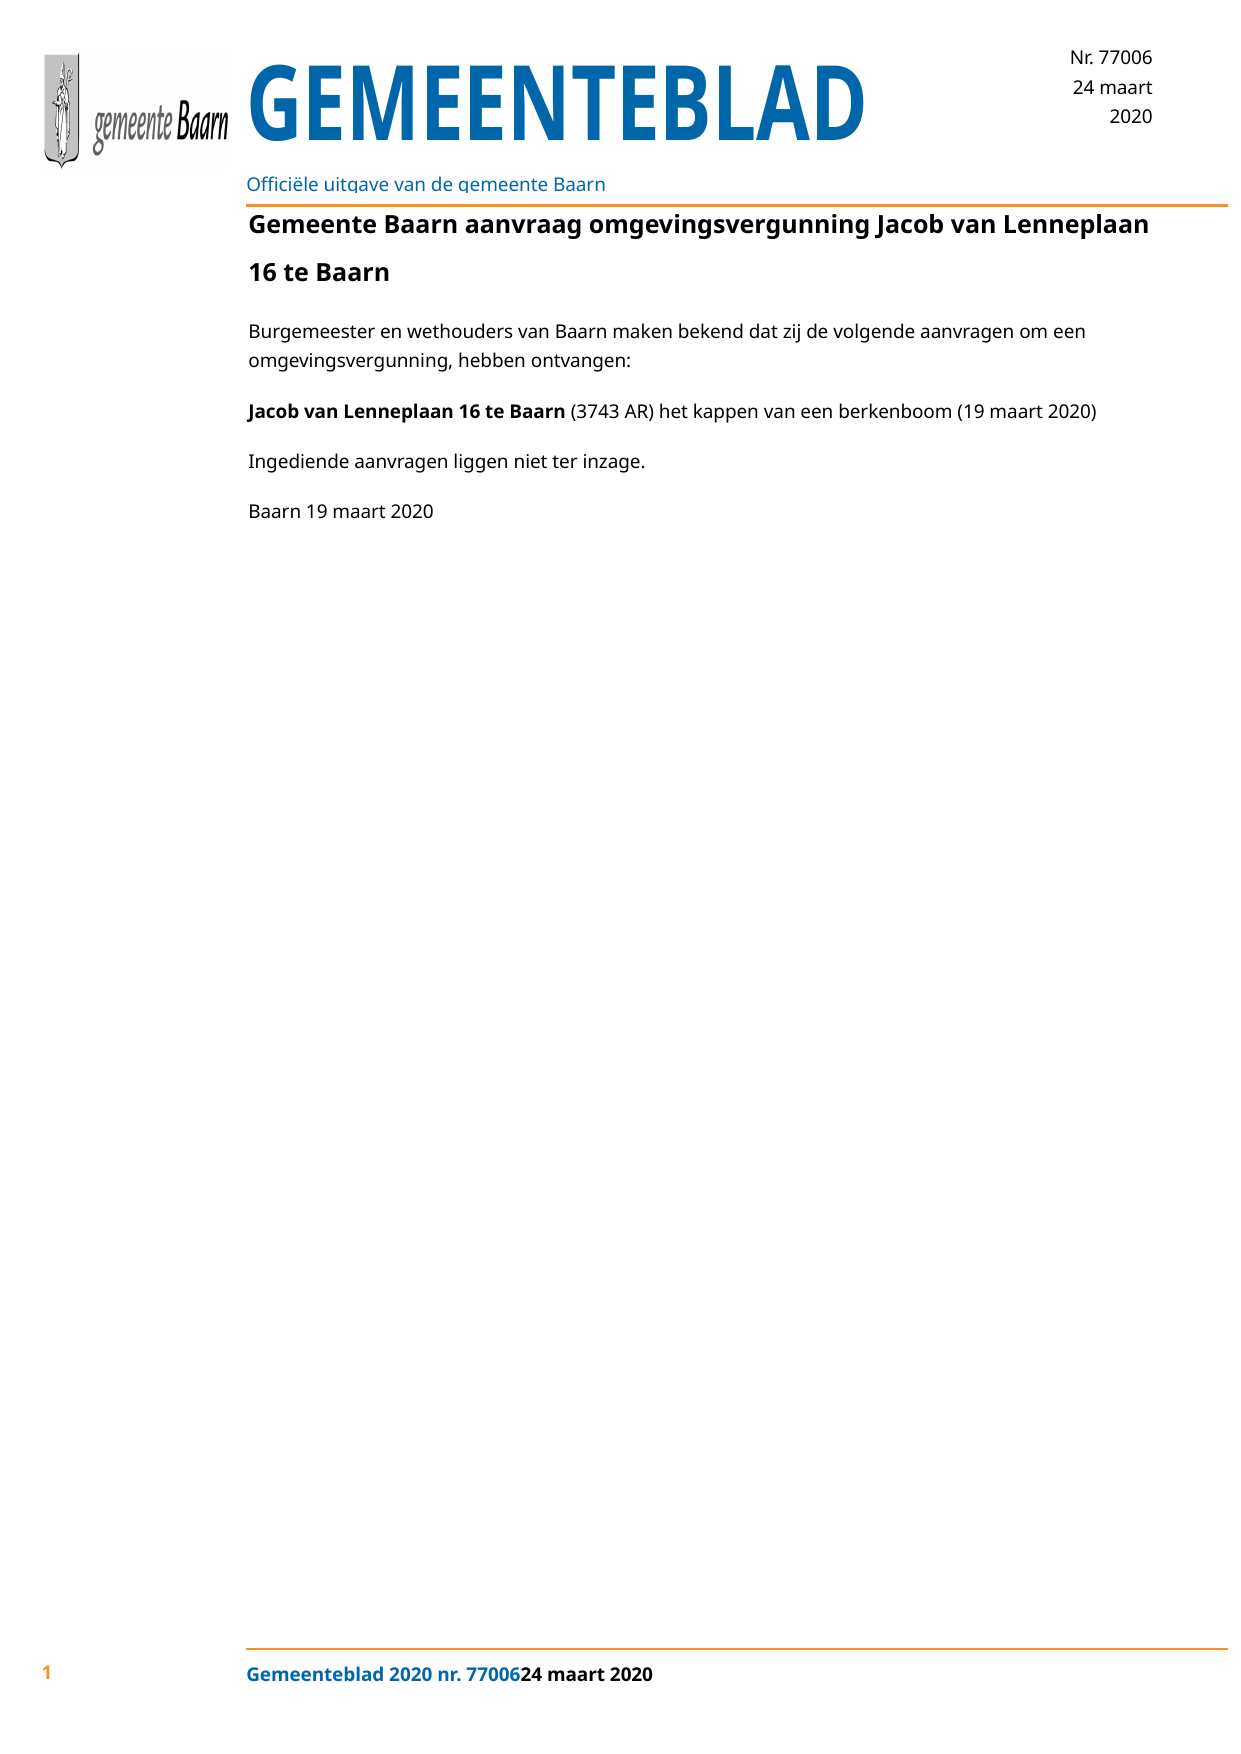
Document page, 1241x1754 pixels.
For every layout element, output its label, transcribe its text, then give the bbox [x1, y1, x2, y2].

text Gemeente Baarn aanvraag omgevingsvergunning Jacob van Lenneplaan 16 te Baarn [248, 207, 1152, 288]
text Burgemeester en wethouders van Baarn maken bekend dat zij de volgende aanvragen om een omgevingsvergunning, hebben ontvangen: [248, 318, 1152, 373]
text Ingediende aanvragen liggen niet ter inzage. [248, 448, 1152, 474]
text Jacob van Lenneplaan 16 te Baarn (3743 AR) het kappen van een berkenboom (19 maart 2020) [248, 398, 1152, 424]
text Baarn 19 maart 2020 [248, 499, 1152, 524]
picture [41, 47, 231, 172]
